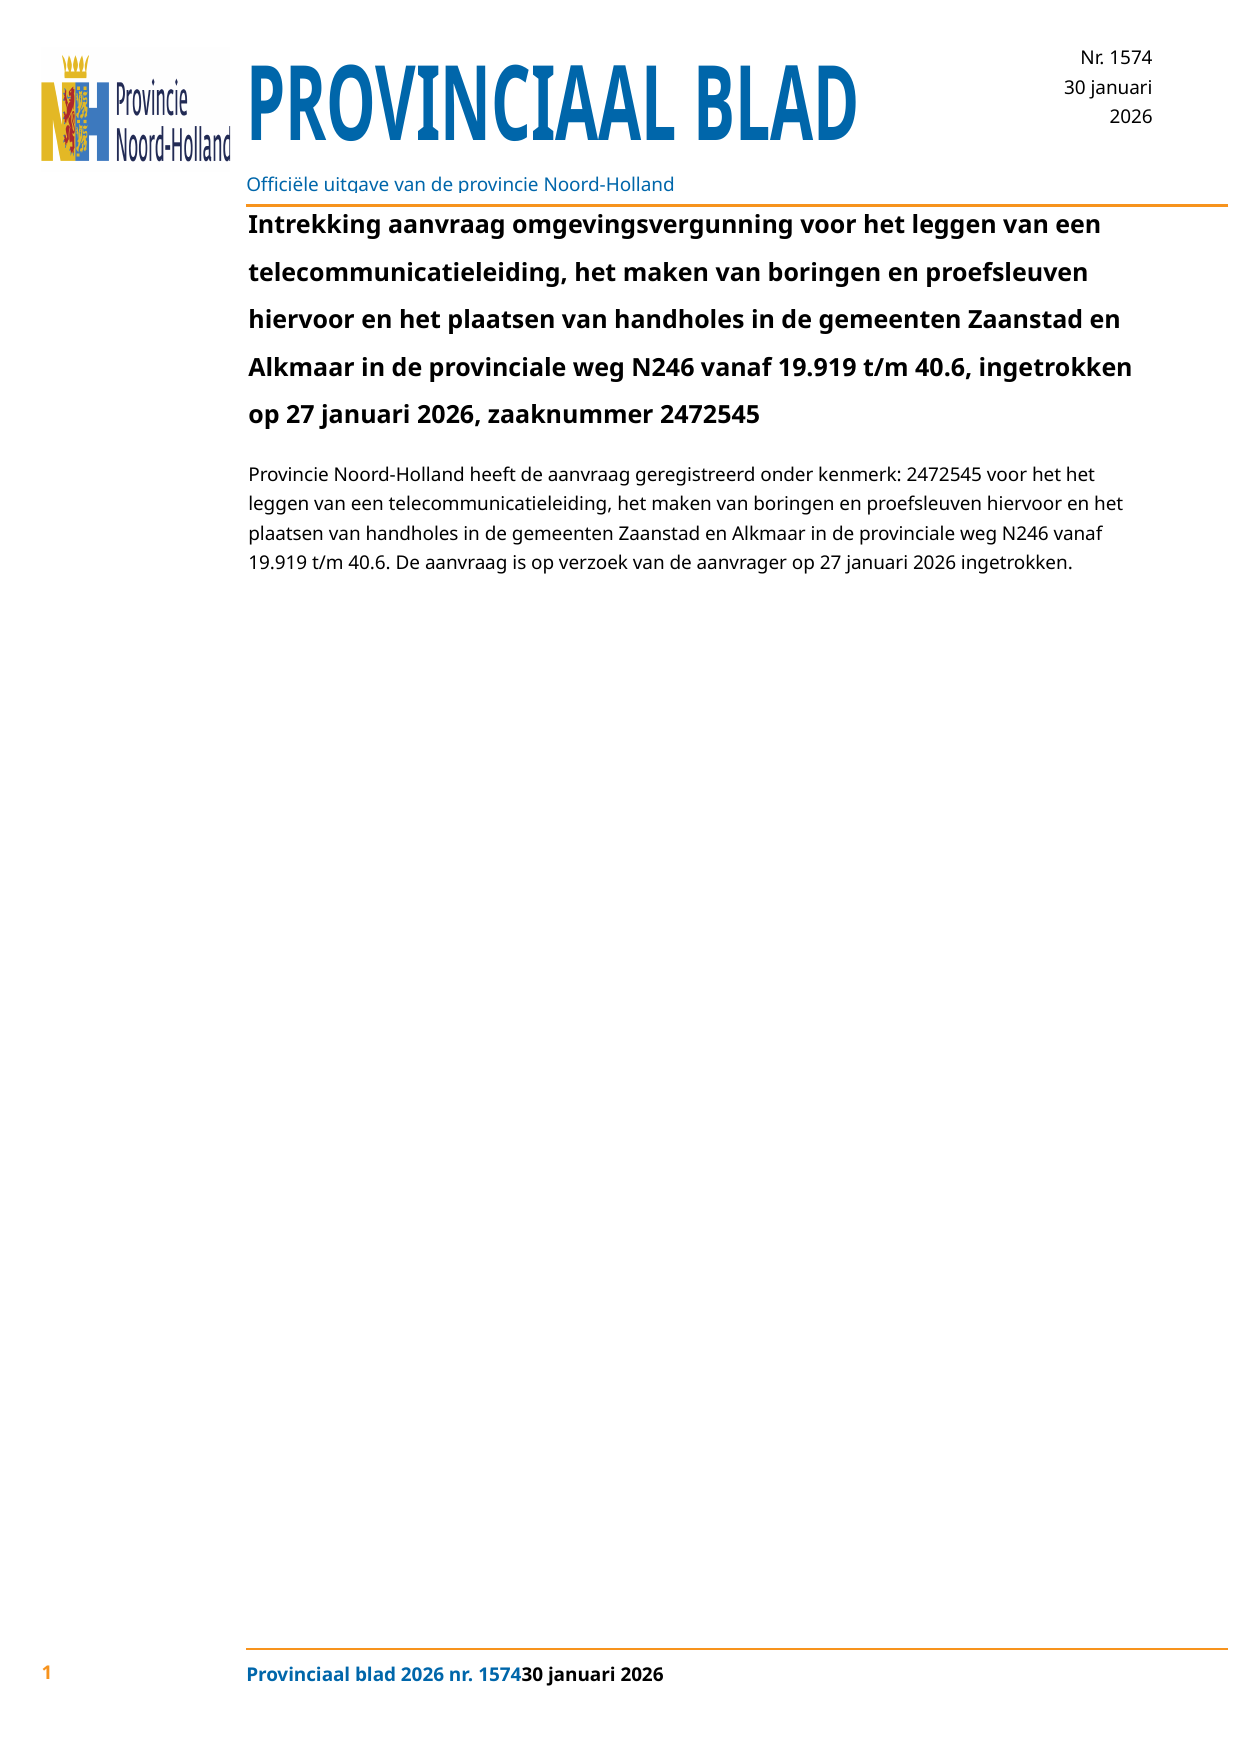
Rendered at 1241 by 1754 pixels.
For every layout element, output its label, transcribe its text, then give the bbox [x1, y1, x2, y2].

picture [41, 47, 231, 172]
text Provincie Noord-Holland heeft de aanvraag geregistreerd onder kenmerk: 2472545 voor het het leggen van een telecommunicatieleiding, het maken van boringen en proefsleuven hiervoor en het plaatsen van handholes in de gemeenten Zaanstad en Alkmaar in de provinciale weg N246 vanaf 19.919 t/m 40.6. De aanvraag is op verzoek van de aanvrager op 27 januari 2026 ingetrokken. [248, 461, 1152, 575]
text Intrekking aanvraag omgevingsvergunning voor het leggen van een telecommunicatieleiding, het maken van boringen en proefsleuven hiervoor en het plaatsen van handholes in de gemeenten Zaanstad en Alkmaar in de provinciale weg N246 vanaf 19.919 t/m 40.6, ingetrokken op 27 januari 2026, zaaknummer 2472545 [248, 207, 1152, 431]
